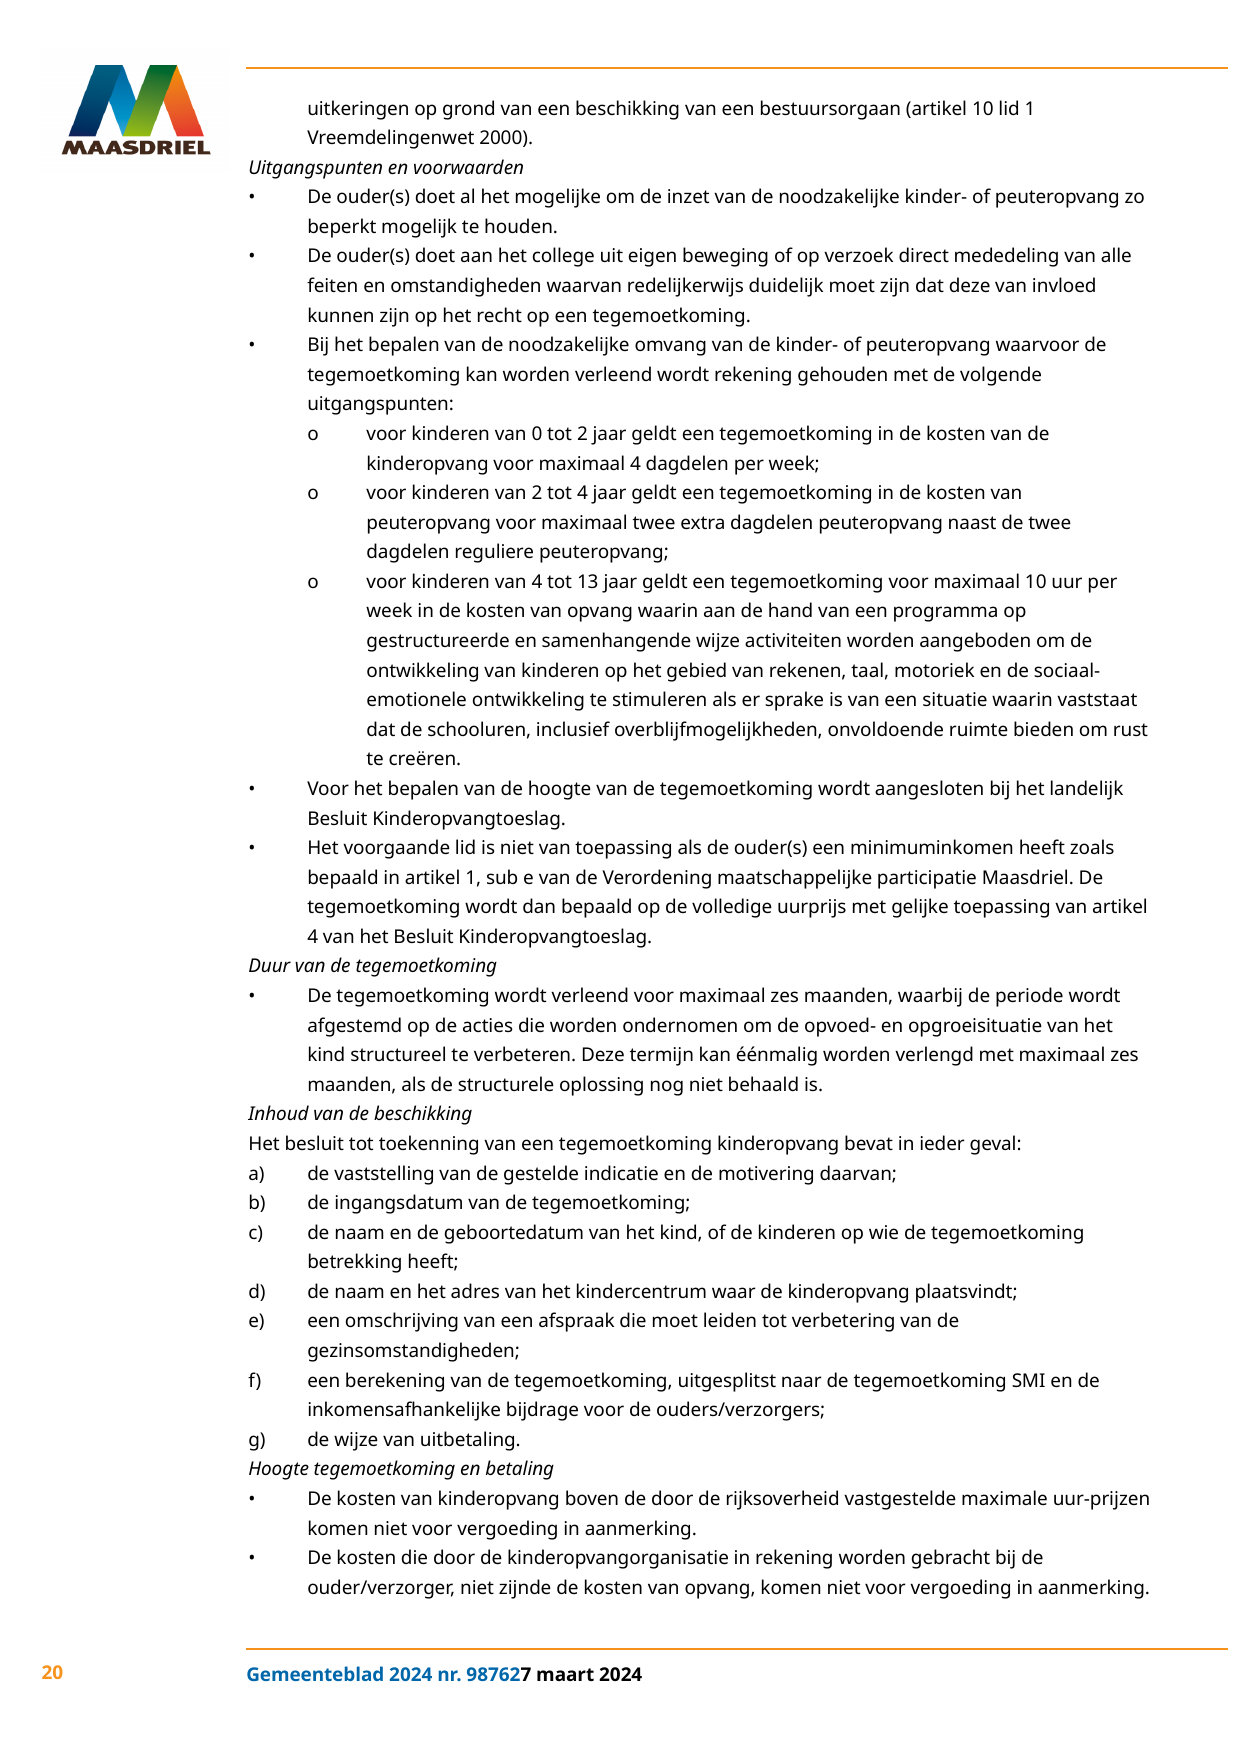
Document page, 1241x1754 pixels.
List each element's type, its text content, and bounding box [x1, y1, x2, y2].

list de vaststelling van de gestelde indicatie en de motivering daarvan; [248, 1160, 1152, 1186]
list De kosten die door de kinderopvangorganisatie in rekening worden gebracht bij de ouder/verzorger, niet zijnde de kosten van opvang, komen niet voor vergoeding in aanmerking. [248, 1544, 1152, 1600]
list Bij het bepalen van de noodzakelijke omvang van de kinder- of peuteropvang waarvoor de tegemoetkoming kan worden verleend wordt rekening gehouden met de volgende uitgangspunten: [248, 331, 1152, 416]
list een berekening van de tegemoetkoming, uitgesplitst naar de tegemoetkoming SMI en de inkomensafhankelijke bijdrage voor de ouders/verzorgers; [248, 1367, 1152, 1422]
list De ouder(s) doet al het mogelijke om de inzet van de noodzakelijke kinder- of peuteropvang zo beperkt mogelijk te houden. [248, 183, 1152, 239]
list voor kinderen van 4 tot 13 jaar geldt een tegemoetkoming voor maximaal 10 uur per week in de kosten van opvang waarin aan de hand van een programma op gestructureerde en samenhangende wijze activiteiten worden aangeboden om de ontwikkeling van kinderen op het gebied van rekenen, taal, motoriek en de sociaal-emotionele ontwikkeling te stimuleren als er sprake is van een situatie waarin vaststaat dat de schooluren, inclusief overblijfmogelijkheden, onvoldoende ruimte bieden om rust te creëren. [307, 568, 1152, 771]
list uitkeringen op grond van een beschikking van een bestuursorgaan (artikel 10 lid 1 Vreemdelingenwet 2000). [248, 95, 1152, 150]
text Duur van de tegemoetkoming [248, 953, 1152, 978]
list de naam en de geboortedatum van het kind, of de kinderen op wie de tegemoetkoming betrekking heeft; [248, 1219, 1152, 1274]
list de naam en het adres van het kindercentrum waar de kinderopvang plaatsvindt; [248, 1278, 1152, 1304]
list voor kinderen van 2 tot 4 jaar geldt een tegemoetkoming in de kosten van peuteropvang voor maximaal twee extra dagdelen peuteropvang naast de twee dagdelen reguliere peuteropvang; [307, 479, 1152, 564]
list de ingangsdatum van de tegemoetkoming; [248, 1189, 1152, 1215]
text Hoogte tegemoetkoming en betaling [248, 1456, 1152, 1481]
list een omschrijving van een afspraak die moet leiden tot verbetering van de gezinsomstandigheden; [248, 1308, 1152, 1363]
list voor kinderen van 0 tot 2 jaar geldt een tegemoetkoming in de kosten van de kinderopvang voor maximaal 4 dagdelen per week; [307, 420, 1152, 476]
list Het voorgaande lid is niet van toepassing als de ouder(s) een minimuminkomen heeft zoals bepaald in artikel 1, sub e van de Verordening maatschappelijke participatie Maasdriel. De tegemoetkoming wordt dan bepaald op de volledige uurprijs met gelijke toepassing van artikel 4 van het Besluit Kinderopvangtoeslag. [248, 834, 1152, 949]
picture [41, 47, 231, 172]
list de wijze van uitbetaling. [248, 1426, 1152, 1452]
text Uitgangspunten en voorwaarden [248, 154, 1152, 180]
list De tegemoetkoming wordt verleend voor maximaal zes maanden, waarbij de periode wordt afgestemd op de acties die worden ondernomen om de opvoed- en opgroeisituatie van het kind structureel te verbeteren. Deze termijn kan éénmalig worden verlengd met maximaal zes maanden, als de structurele oplossing nog niet behaald is. [248, 982, 1152, 1097]
text Inhoud van de beschikking [248, 1101, 1152, 1126]
list De kosten van kinderopvang boven de door de rijksoverheid vastgestelde maximale uur-prijzen komen niet voor vergoeding in aanmerking. [248, 1485, 1152, 1541]
list De ouder(s) doet aan het college uit eigen beweging of op verzoek direct mededeling van alle feiten en omstandigheden waarvan redelijkerwijs duidelijk moet zijn dat deze van invloed kunnen zijn op het recht op een tegemoetkoming. [248, 243, 1152, 328]
text Het besluit tot toekenning van een tegemoetkoming kinderopvang bevat in ieder geval: [248, 1130, 1152, 1156]
list Voor het bepalen van de hoogte van de tegemoetkoming wordt aangesloten bij het landelijk Besluit Kinderopvangtoeslag. [248, 775, 1152, 831]
